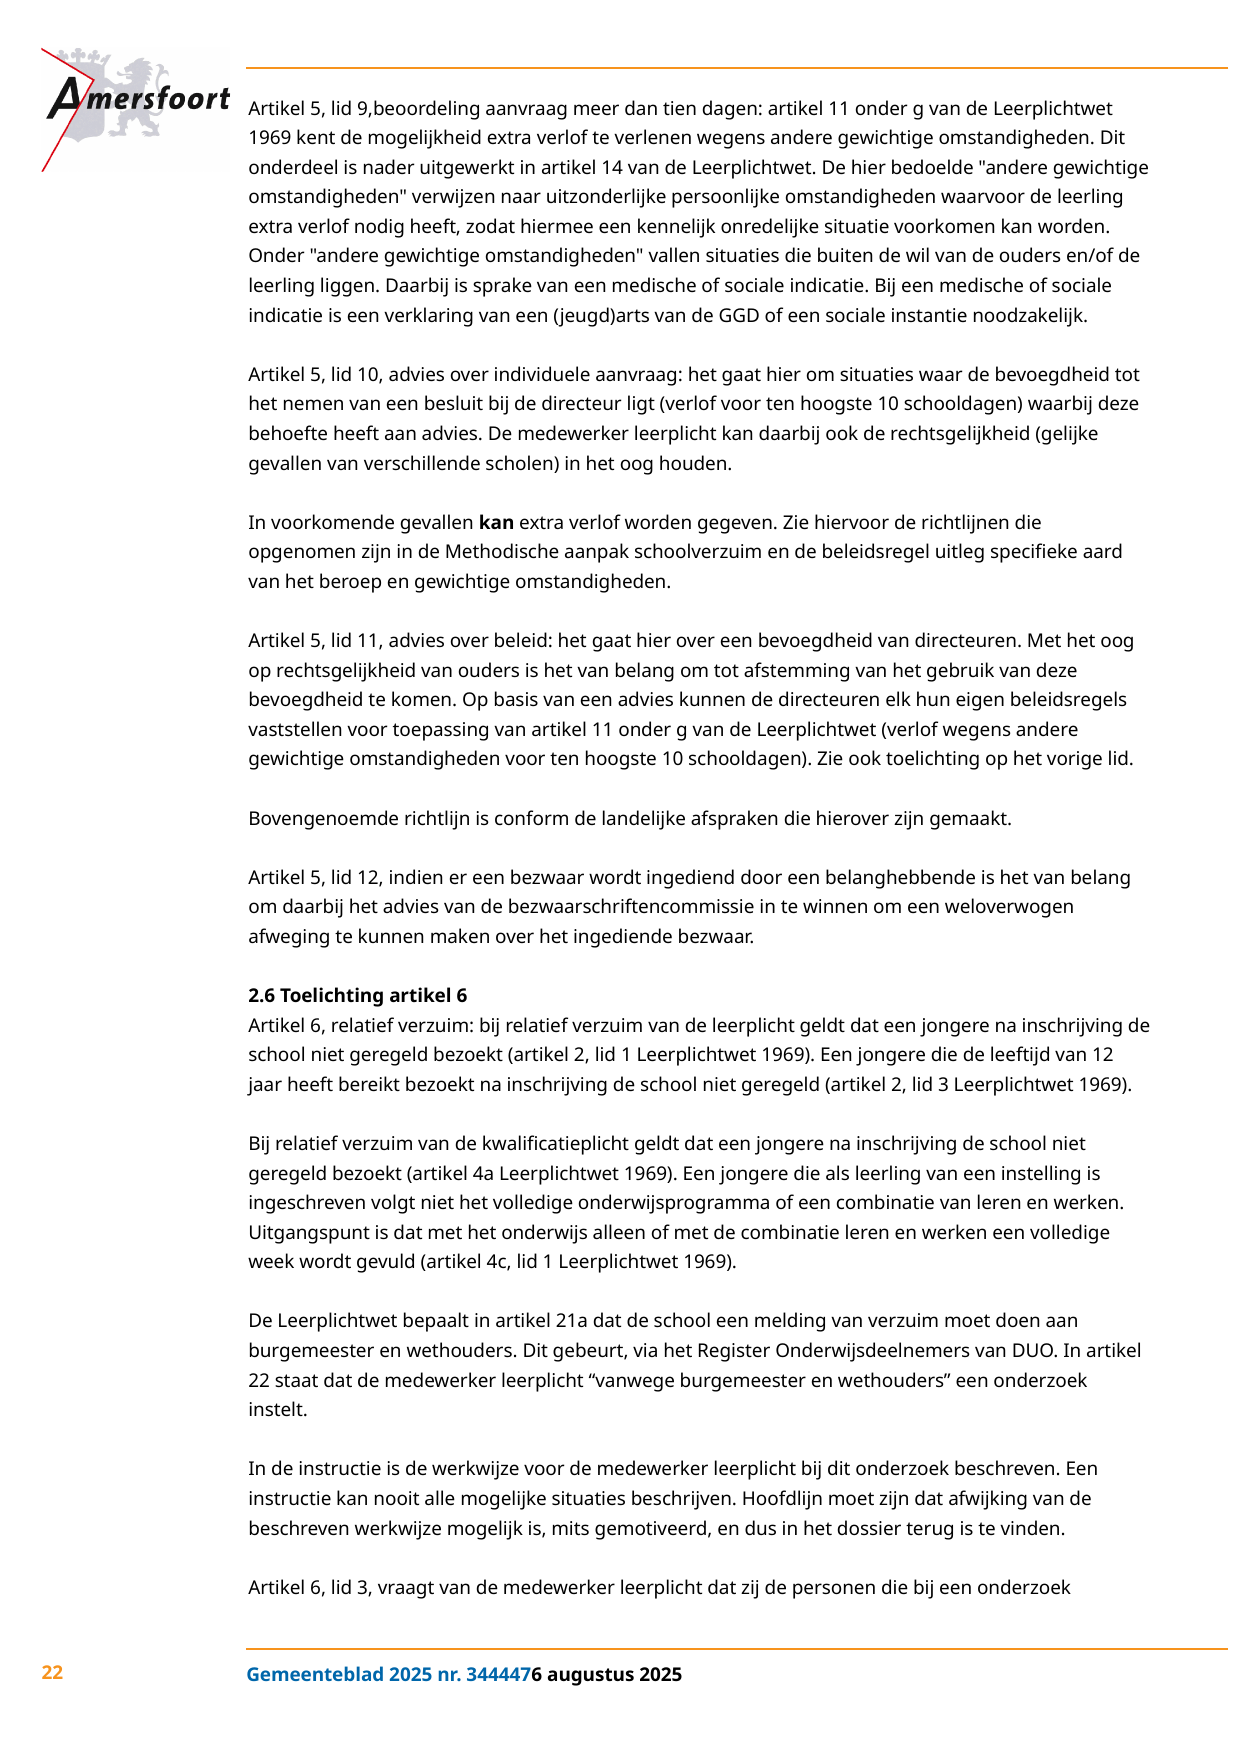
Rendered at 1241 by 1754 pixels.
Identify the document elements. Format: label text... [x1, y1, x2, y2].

text Artikel 5, lid 12, indien er een bezwaar wordt ingediend door een belanghebbende is het van belang om daarbij het advies van de bezwaarschriftencommissie in te winnen om een weloverwogen afweging te kunnen maken over het ingediende bezwaar. [248, 864, 1152, 949]
text In de instructie is de werkwijze voor de medewerker leerplicht bij dit onderzoek beschreven. Een instructie kan nooit alle mogelijke situaties beschrijven. Hoofdlijn moet zijn dat afwijking van de beschreven werkwijze mogelijk is, mits gemotiveerd, en dus in het dossier terug is te vinden. [248, 1456, 1152, 1541]
text In voorkomende gevallen kan extra verlof worden gegeven. Zie hiervoor de richtlijnen die opgenomen zijn in de Methodische aanpak schoolverzuim en de beleidsregel uitleg specifieke aard van het beroep en gewichtige omstandigheden. [248, 509, 1152, 594]
text 2.6 Toelichting artikel 6 [248, 982, 1152, 1008]
text Bovengenoemde richtlijn is conform de landelijke afspraken die hierover zijn gemaakt. [248, 805, 1152, 831]
text De Leerplichtwet bepaalt in artikel 21a dat de school een melding van verzuim moet doen aan burgemeester en wethouders. Dit gebeurt, via het Register Onderwijsdeelnemers van DUO. In artikel 22 staat dat de medewerker leerplicht “vanwege burgemeester en wethouders” een onderzoek instelt. [248, 1308, 1152, 1422]
text Artikel 6, relatief verzuim: bij relatief verzuim van de leerplicht geldt dat een jongere na inschrijving de school niet geregeld bezoekt (artikel 2, lid 1 Leerplichtwet 1969). Een jongere die de leeftijd van 12 jaar heeft bereikt bezoekt na inschrijving de school niet geregeld (artikel 2, lid 3 Leerplichtwet 1969). [248, 1012, 1152, 1097]
text Artikel 6, lid 3, vraagt van de medewerker leerplicht dat zij de personen die bij een onderzoek [248, 1574, 1152, 1600]
text Bij relatief verzuim van de kwalificatieplicht geldt dat een jongere na inschrijving de school niet geregeld bezoekt (artikel 4a Leerplichtwet 1969). Een jongere die als leerling van een instelling is ingeschreven volgt niet het volledige onderwijsprogramma of een combinatie van leren en werken. Uitgangspunt is dat met het onderwijs alleen of met de combinatie leren en werken een volledige week wordt gevuld (artikel 4c, lid 1 Leerplichtwet 1969). [248, 1130, 1152, 1274]
text Artikel 5, lid 11, advies over beleid: het gaat hier over een bevoegdheid van directeuren. Met het oog op rechtsgelijkheid van ouders is het van belang om tot afstemming van het gebruik van deze bevoegdheid te komen. Op basis van een advies kunnen de directeuren elk hun eigen beleidsregels vaststellen voor toepassing van artikel 11 onder g van de Leerplichtwet (verlof wegens andere gewichtige omstandigheden voor ten hoogste 10 schooldagen). Zie ook toelichting op het vorige lid. [248, 627, 1152, 771]
picture [41, 47, 231, 172]
text Artikel 5, lid 10, advies over individuele aanvraag: het gaat hier om situaties waar de bevoegdheid tot het nemen van een besluit bij de directeur ligt (verlof voor ten hoogste 10 schooldagen) waarbij deze behoefte heeft aan advies. De medewerker leerplicht kan daarbij ook de rechtsgelijkheid (gelijke gevallen van verschillende scholen) in het oog houden. [248, 361, 1152, 476]
text Artikel 5, lid 9,beoordeling aanvraag meer dan tien dagen: artikel 11 onder g van de Leerplichtwet 1969 kent de mogelijkheid extra verlof te verlenen wegens andere gewichtige omstandigheden. Dit onderdeel is nader uitgewerkt in artikel 14 van de Leerplichtwet. De hier bedoelde "andere gewichtige omstandigheden" verwijzen naar uitzonderlijke persoonlijke omstandigheden waarvoor de leerling extra verlof nodig heeft, zodat hiermee een kennelijk onredelijke situatie voorkomen kan worden. Onder "andere gewichtige omstandigheden" vallen situaties die buiten de wil van de ouders en/of de leerling liggen. Daarbij is sprake van een medische of sociale indicatie. Bij een medische of sociale indicatie is een verklaring van een (jeugd)arts van de GGD of een sociale instantie noodzakelijk. [248, 95, 1152, 328]
